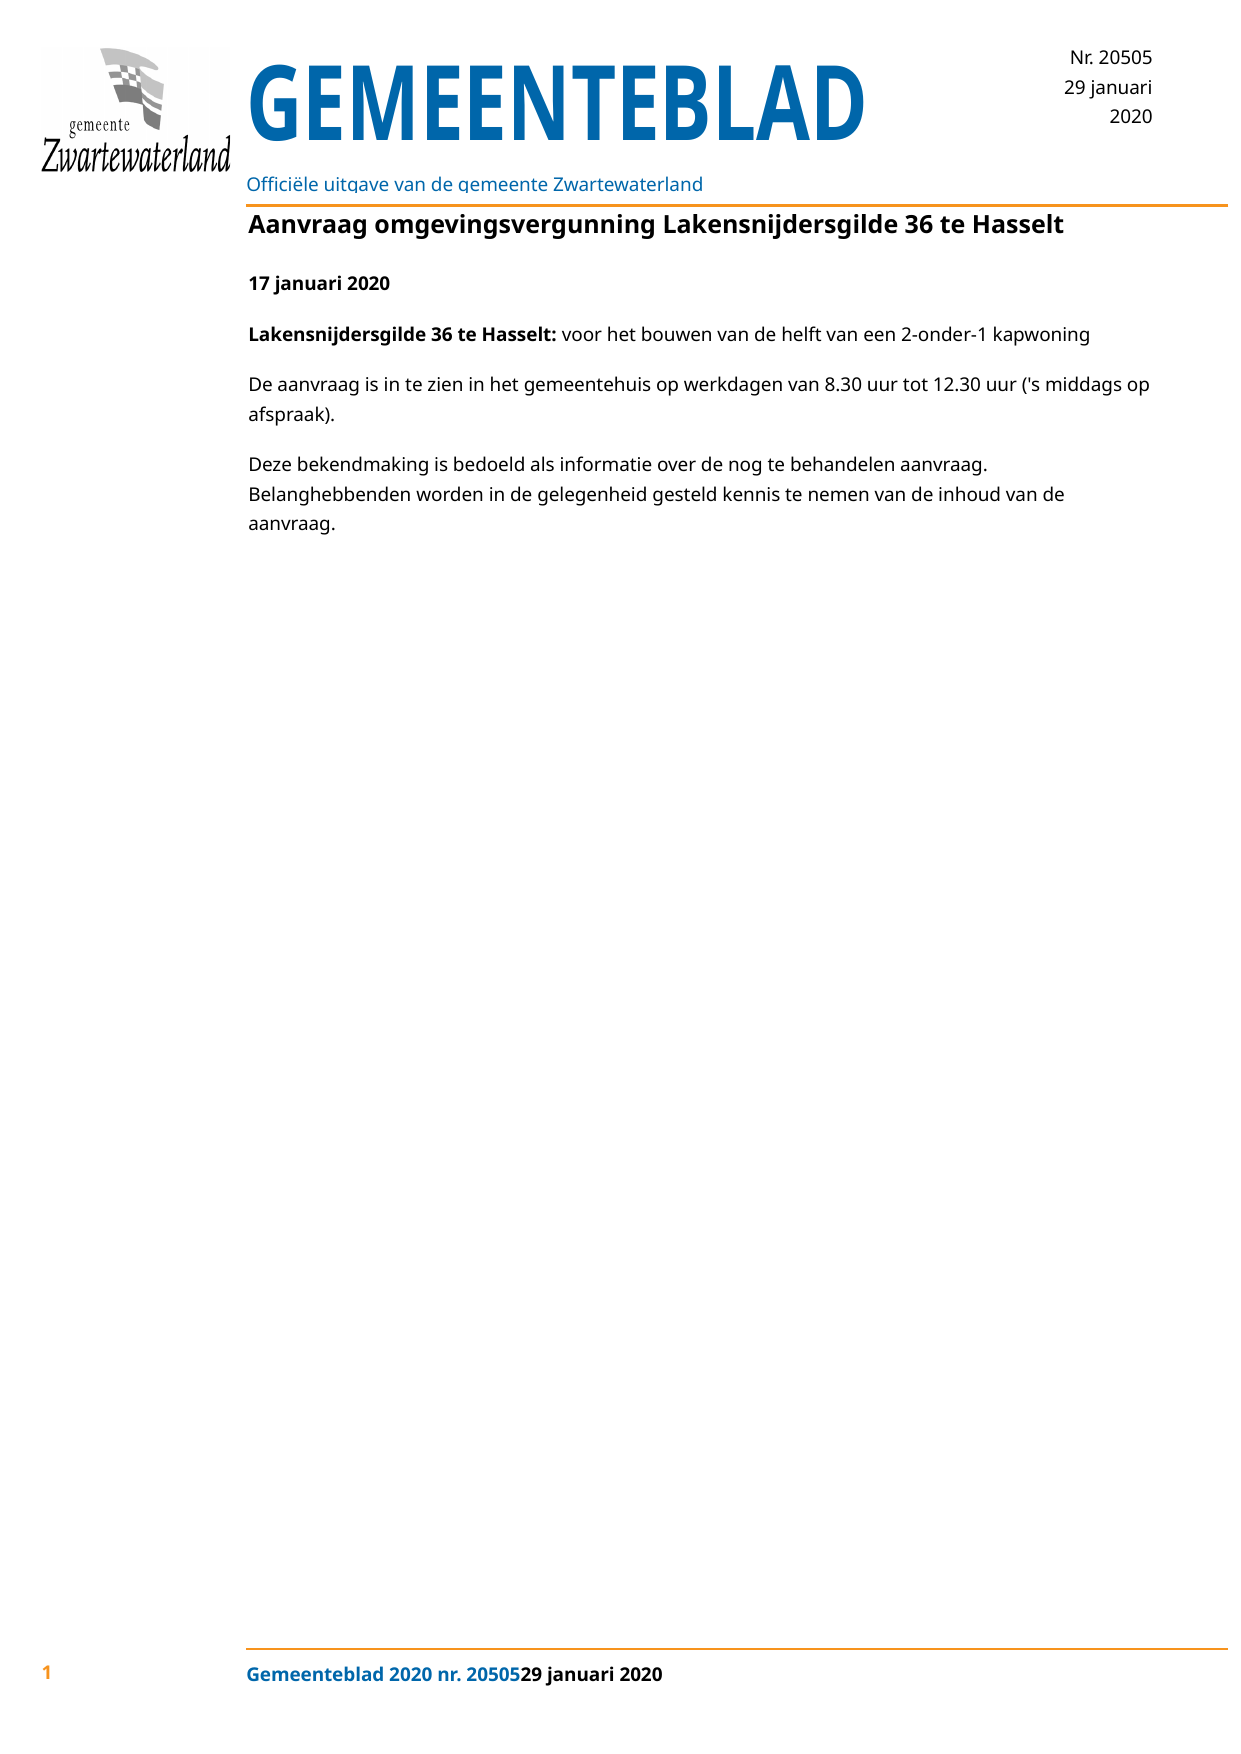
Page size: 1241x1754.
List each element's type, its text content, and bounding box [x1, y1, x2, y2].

picture [41, 47, 231, 172]
text Lakensnijdersgilde 36 te Hasselt: voor het bouwen van de helft van een 2-onder-1 kapwoning [248, 321, 1152, 346]
text De aanvraag is in te zien in het gemeentehuis op werkdagen van 8.30 uur tot 12.30 uur ('s middags op afspraak). [248, 371, 1152, 426]
text Aanvraag omgevingsvergunning Lakensnijdersgilde 36 te Hasselt [248, 207, 1152, 241]
text 17 januari 2020 [248, 270, 1152, 296]
text Deze bekendmaking is bedoeld als informatie over de nog te behandelen aanvraag. Belanghebbenden worden in de gelegenheid gesteld kennis te nemen van de inhoud van de aanvraag. [248, 451, 1152, 536]
